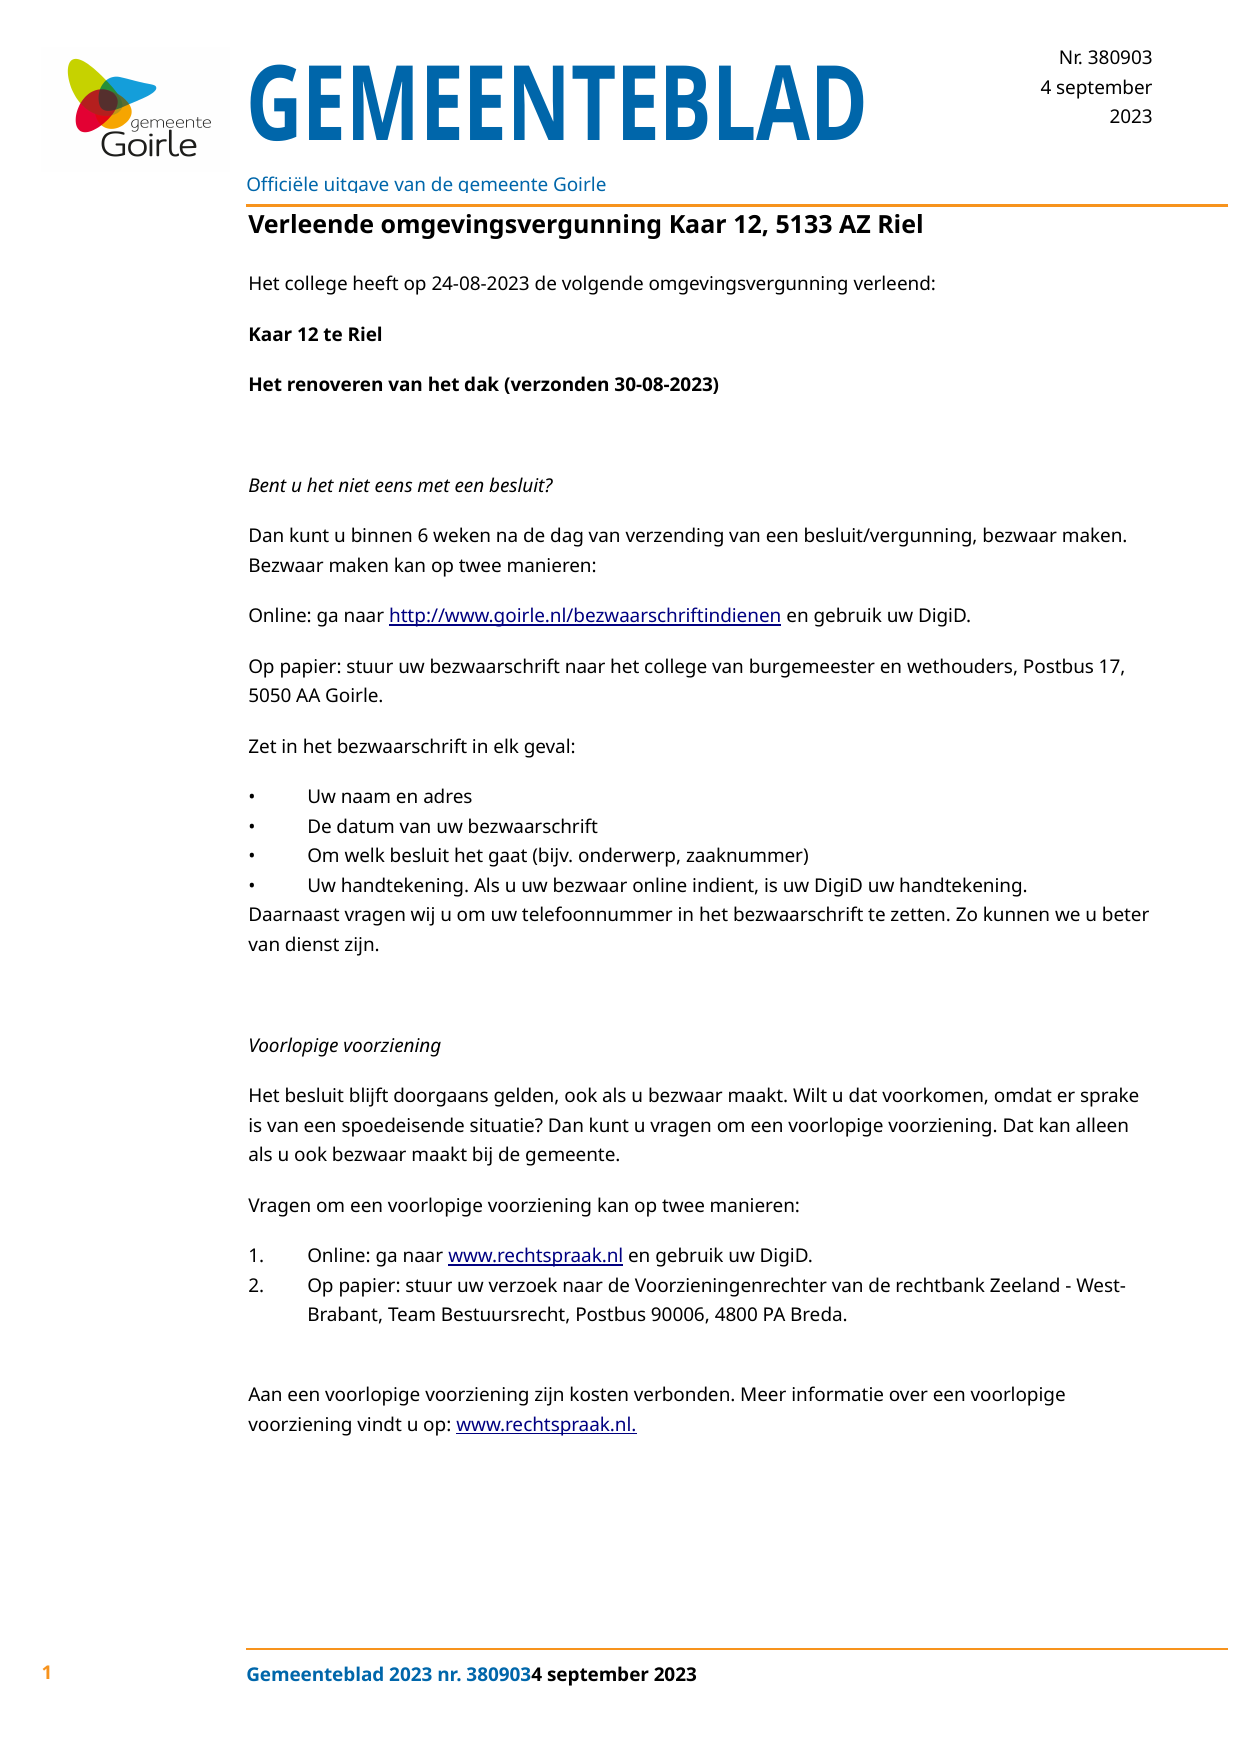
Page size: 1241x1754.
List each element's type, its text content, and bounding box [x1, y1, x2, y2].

text Voorlopige voorziening [248, 1032, 1152, 1058]
text Bent u het niet eens met een besluit? [248, 472, 1152, 498]
text Kaar 12 te Riel [248, 321, 1152, 346]
list De datum van uw bezwaarschrift [248, 813, 1152, 838]
text Verleende omgevingsvergunning Kaar 12, 5133 AZ Riel [248, 207, 1152, 241]
text Daarnaast vragen wij u om uw telefoonnummer in het bezwaarschrift te zetten. Zo kunnen we u beter van dienst zijn. [248, 902, 1152, 957]
picture [41, 47, 231, 172]
text Op papier: stuur uw bezwaarschrift naar het college van burgemeester en wethouders, Postbus 17, 5050 AA Goirle. [248, 653, 1152, 708]
text Vragen om een voorlopige voorziening kan op twee manieren: [248, 1192, 1152, 1218]
list Uw naam en adres [248, 783, 1152, 809]
text Het besluit blijft doorgaans gelden, ook als u bezwaar maakt. Wilt u dat voorkomen, omdat er sprake is van een spoedeisende situatie? Dan kunt u vragen om een voorlopige voorziening. Dat kan alleen als u ook bezwaar maakt bij de gemeente. [248, 1082, 1152, 1167]
list Uw handtekening. Als u uw bezwaar online indient, is uw DigiD uw handtekening. [248, 872, 1152, 898]
text Het college heeft op 24-08-2023 de volgende omgevingsvergunning verleend: [248, 270, 1152, 296]
text Aan een voorlopige voorziening zijn kosten verbonden. Meer informatie over een voorlopige voorziening vindt u op: www.rechtspraak.nl. [248, 1382, 1152, 1437]
text Zet in het bezwaarschrift in elk geval: [248, 733, 1152, 758]
list Om welk besluit het gaat (bijv. onderwerp, zaaknummer) [248, 842, 1152, 868]
text Online: ga naar http://www.goirle.nl/bezwaarschriftindienen en gebruik uw DigiD. [248, 602, 1152, 628]
list Op papier: stuur uw verzoek naar de Voorzieningenrechter van de rechtbank Zeeland - West-Brabant, Team Bestuursrecht, Postbus 90006, 4800 PA Breda. [248, 1272, 1152, 1327]
list Online: ga naar www.rechtspraak.nl en gebruik uw DigiD. [248, 1242, 1152, 1268]
text Het renoveren van het dak (verzonden 30-08-2023) [248, 371, 1152, 397]
text Dan kunt u binnen 6 weken na de dag van verzending van een besluit/vergunning, bezwaar maken. Bezwaar maken kan op twee manieren: [248, 522, 1152, 578]
